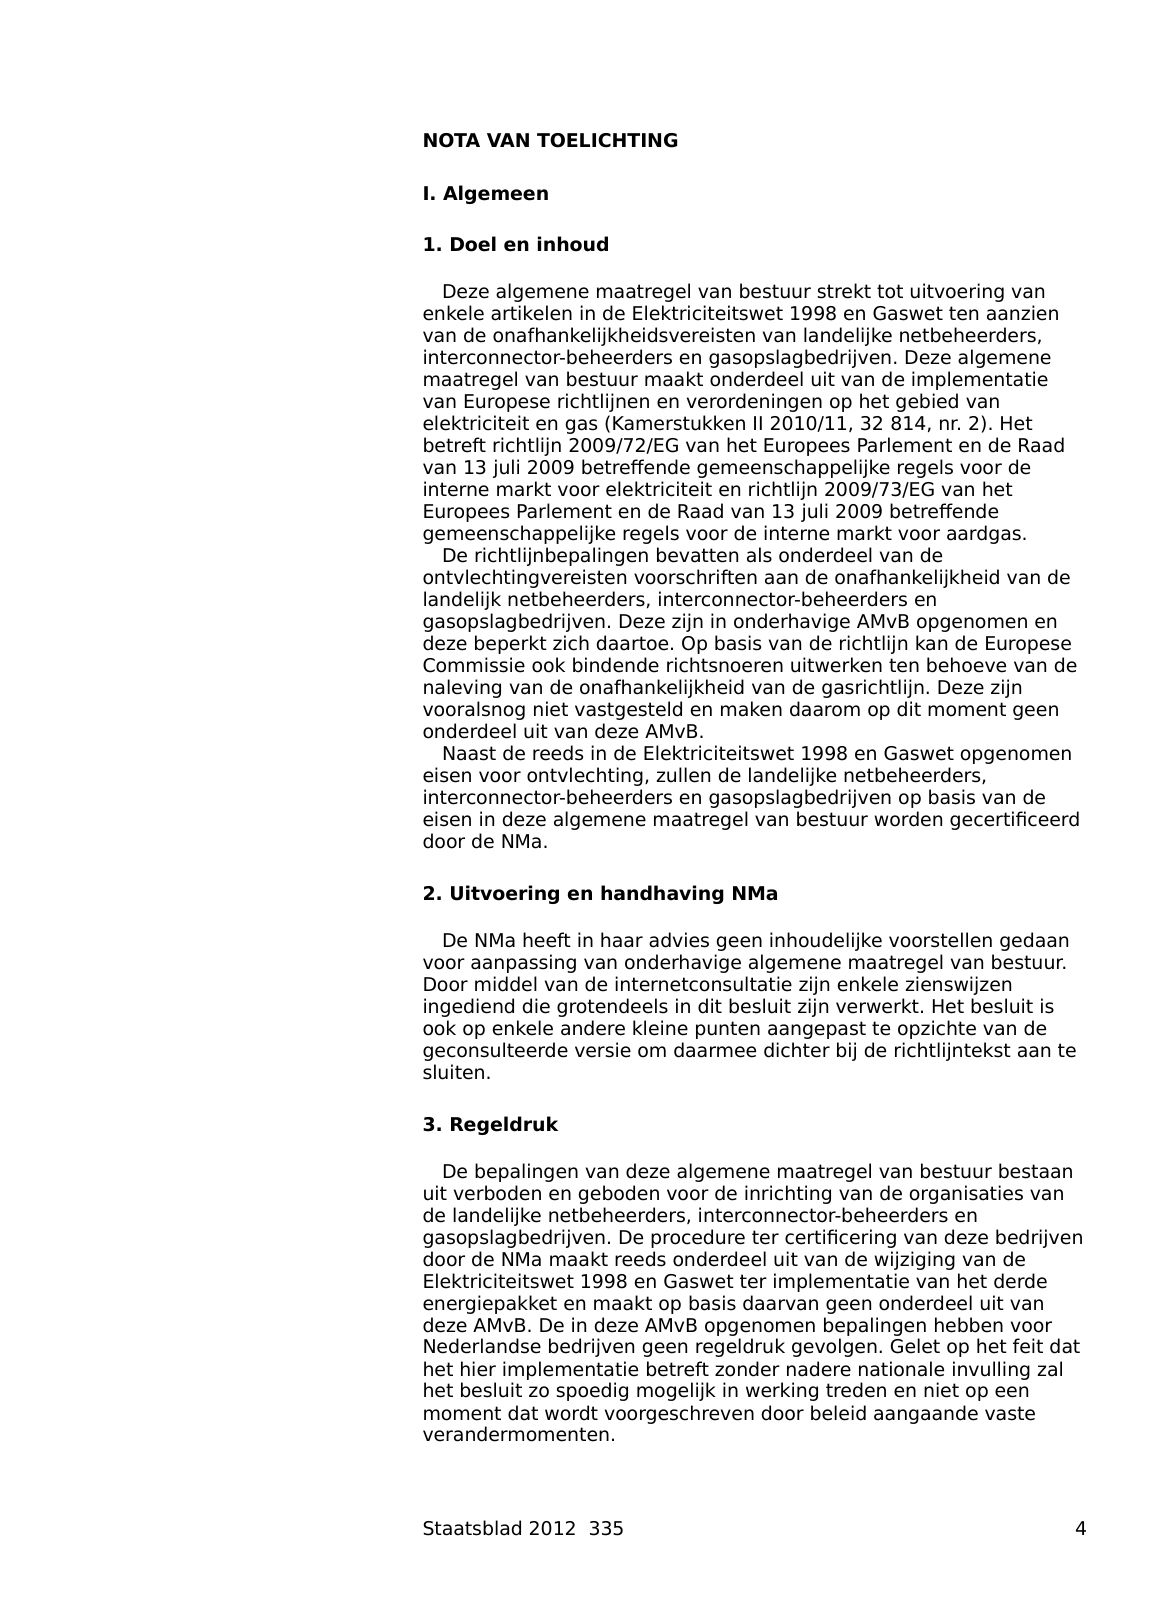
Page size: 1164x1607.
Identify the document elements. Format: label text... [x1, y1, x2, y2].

subtitle NOTA VAN TOELICHTING [422, 130, 1087, 152]
subtitle 2. Uitvoering en handhaving NMa [422, 883, 1087, 905]
text De NMa heeft in haar advies geen inhoudelijke voorstellen gedaan voor aanpassing van onderhavige algemene maatregel van bestuur. Door middel van de internetconsultatie zijn enkele zienswijzen ingediend die grotendeels in dit besluit zijn verwerkt. Het besluit is ook op enkele andere kleine punten aangepast te opzichte van de geconsulteerde versie om daarmee dichter bij de richtlijntekst aan te sluiten. [422, 930, 1087, 1084]
text Deze algemene maatregel van bestuur strekt tot uitvoering van enkele artikelen in de Elektriciteitswet 1998 en Gaswet ten aanzien van de onafhankelijkheidsvereisten van landelijke netbeheerders, interconnector-beheerders en gasopslagbedrijven. Deze algemene maatregel van bestuur maakt onderdeel uit van de implementatie van Europese richtlijnen en verordeningen op het gebied van elektriciteit en gas (Kamerstukken II 2010/11, 32 814, nr. 2). Het betreft richtlijn 2009/72/EG van het Europees Parlement en de Raad van 13 juli 2009 betreffende gemeenschappelijke regels voor de interne markt voor elektriciteit en richtlijn 2009/73/EG van het Europees Parlement en de Raad van 13 juli 2009 betreffende gemeenschappelijke regels voor de interne markt voor aardgas. [422, 281, 1087, 545]
text De bepalingen van deze algemene maatregel van bestuur bestaan uit verboden en geboden voor de inrichting van de organisaties van de landelijke netbeheerders, interconnector-beheerders en gasopslagbedrijven. De procedure ter certificering van deze bedrijven door de NMa maakt reeds onderdeel uit van de wijziging van de Elektriciteitswet 1998 en Gaswet ter implementatie van het derde energiepakket en maakt op basis daarvan geen onderdeel uit van deze AMvB. De in deze AMvB opgenomen bepalingen hebben voor Nederlandse bedrijven geen regeldruk gevolgen. Gelet op het feit dat het hier implementatie betreft zonder nadere nationale invulling zal het besluit zo spoedig mogelijk in werking treden en niet op een moment dat wordt voorgeschreven door beleid aangaande vaste verandermomenten. [422, 1161, 1087, 1446]
subtitle 3. Regeldruk [422, 1114, 1087, 1136]
subtitle I. Algemeen [422, 182, 1087, 204]
text De richtlijnbepalingen bevatten als onderdeel van de ontvlechtingvereisten voorschriften aan de onafhankelijkheid van de landelijk netbeheerders, interconnector-beheerders en gasopslagbedrijven. Deze zijn in onderhavige AMvB opgenomen en deze beperkt zich daartoe. Op basis van de richtlijn kan de Europese Commissie ook bindende richtsnoeren uitwerken ten behoeve van de naleving van de onafhankelijkheid van de gasrichtlijn. Deze zijn vooralsnog niet vastgesteld en maken daarom op dit moment geen onderdeel uit van deze AMvB. [422, 545, 1087, 743]
text Naast de reeds in de Elektriciteitswet 1998 en Gaswet opgenomen eisen voor ontvlechting, zullen de landelijke netbeheerders, interconnector-beheerders en gasopslagbedrijven op basis van de eisen in deze algemene maatregel van bestuur worden gecertificeerd door de NMa. [422, 743, 1087, 853]
subtitle 1. Doel en inhoud [422, 234, 1087, 256]
